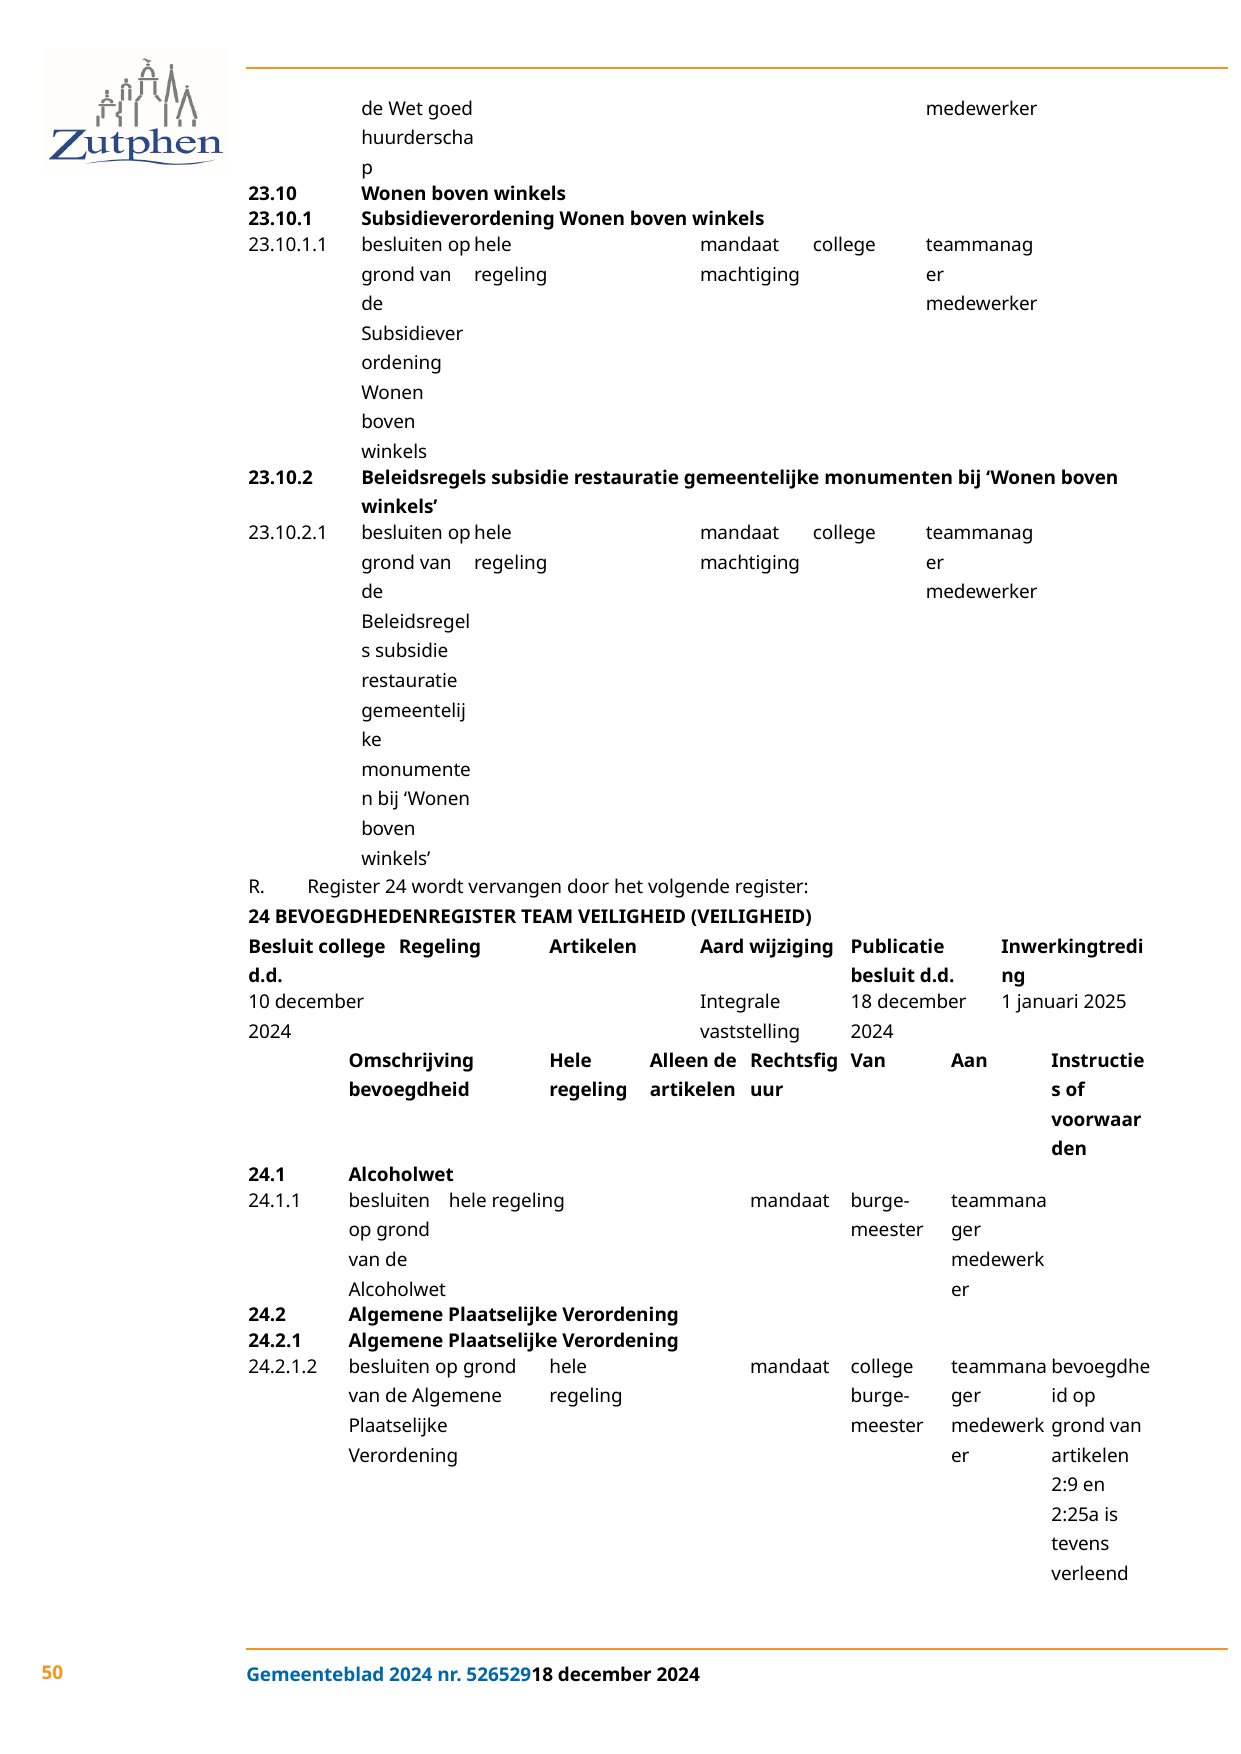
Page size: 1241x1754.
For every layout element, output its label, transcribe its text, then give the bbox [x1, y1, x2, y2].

table_cell 24.1 [248, 1161, 348, 1187]
table_cell hele regeling [474, 519, 587, 870]
table_header Instructies of voorwaarden [1051, 1047, 1152, 1161]
table_cell [1039, 95, 1152, 180]
table_header Artikelen [549, 933, 700, 988]
table_cell [650, 1187, 750, 1302]
table_cell 18 december 2024 [850, 988, 1001, 1043]
table_cell 10 december 2024 [248, 988, 398, 1043]
table_cell Integrale vaststelling [700, 988, 850, 1043]
table_cell besluiten op grond van de Alcoholwet [348, 1187, 449, 1302]
table_header Publicatie besluit d.d. [850, 933, 1001, 988]
table_header Regeling [399, 933, 549, 988]
table_header Omschrijving bevoegdheid [348, 1047, 549, 1161]
table_cell 23.10.2 [248, 464, 361, 519]
text 24 BEVOEGDHEDENREGISTER TEAM VEILIGHEID (VEILIGHEID) [248, 903, 1152, 929]
table_cell mandaat machtiging [700, 231, 813, 464]
table_cell mandaat [750, 1353, 850, 1586]
table_cell college [813, 231, 926, 464]
table_cell Subsidieverordening Wonen boven winkels [361, 205, 1152, 231]
table_cell besluiten op grond van de Subsidieverordening Wonen boven winkels [361, 231, 474, 464]
table_cell de Wet goed huurderschap [361, 95, 474, 180]
table_cell [1051, 1187, 1152, 1302]
table_cell hele regeling [549, 1353, 649, 1586]
table_header [248, 1047, 348, 1161]
table_cell burge-meester [850, 1187, 951, 1302]
table_cell [1039, 519, 1152, 870]
table_cell [587, 231, 700, 464]
table_cell college [813, 519, 926, 870]
picture [41, 47, 231, 172]
table_header Rechtsfiguur [750, 1047, 850, 1161]
table_cell [399, 988, 549, 1043]
table_cell [650, 1353, 750, 1586]
table_cell hele regeling [449, 1187, 649, 1302]
table_cell 24.2.1.2 [248, 1353, 348, 1586]
table_cell [474, 95, 587, 180]
list Register 24 wordt vervangen door het volgende register: [248, 874, 1152, 899]
table_cell hele regeling [474, 231, 587, 464]
table_cell 23.10.1.1 [248, 231, 361, 464]
table_cell 24.1.1 [248, 1187, 348, 1302]
table_header Van [850, 1047, 951, 1161]
table_cell 23.10.1 [248, 205, 361, 231]
table_header Inwerkingtreding [1001, 933, 1152, 988]
table_cell [700, 95, 813, 180]
table_cell 1 januari 2025 [1001, 988, 1152, 1043]
table_cell 23.10 [248, 180, 361, 205]
table_cell besluiten op grond van de Algemene Plaatselijke Verordening [348, 1353, 549, 1586]
table_cell Algemene Plaatselijke Verordening [348, 1327, 1152, 1353]
table_header Besluit college d.d. [248, 933, 398, 988]
table_cell medewerker [926, 95, 1038, 180]
table_header Aan [951, 1047, 1051, 1161]
table_cell Algemene Plaatselijke Verordening [348, 1302, 1152, 1327]
table_cell Wonen boven winkels [361, 180, 1152, 205]
table_cell mandaat [750, 1187, 850, 1302]
table_cell 23.10.2.1 [248, 519, 361, 870]
table_cell Alcoholwet [348, 1161, 1152, 1187]
table_header Aard wijziging [700, 933, 850, 988]
table_cell college burge-meester [850, 1353, 951, 1586]
table_cell [587, 95, 700, 180]
table_cell Beleidsregels subsidie restauratie gemeentelijke monumenten bij ‘Wonen boven winkels’ [361, 464, 1152, 519]
table_cell [1039, 231, 1152, 464]
table_header Hele regeling [549, 1047, 649, 1161]
table_cell teammanager medewerker [926, 231, 1038, 464]
table_cell bevoegdheid op grond van artikelen 2:9 en 2:25a is tevens verleend [1051, 1353, 1152, 1586]
table_cell teammanager medewerker [951, 1187, 1051, 1302]
table_cell [813, 95, 926, 180]
table_cell teammanager medewerker [951, 1353, 1051, 1586]
table_cell besluiten op grond van de Beleidsregels subsidie restauratie gemeentelijke monumenten bij ‘Wonen boven winkels’ [361, 519, 474, 870]
table_header Alleen de artikelen [650, 1047, 750, 1161]
table_cell 24.2.1 [248, 1327, 348, 1353]
table_cell 24.2 [248, 1302, 348, 1327]
table_cell [549, 988, 700, 1043]
table_cell [248, 95, 361, 180]
table_cell mandaat machtiging [700, 519, 813, 870]
table_cell [587, 519, 700, 870]
table_cell teammanager medewerker [926, 519, 1038, 870]
